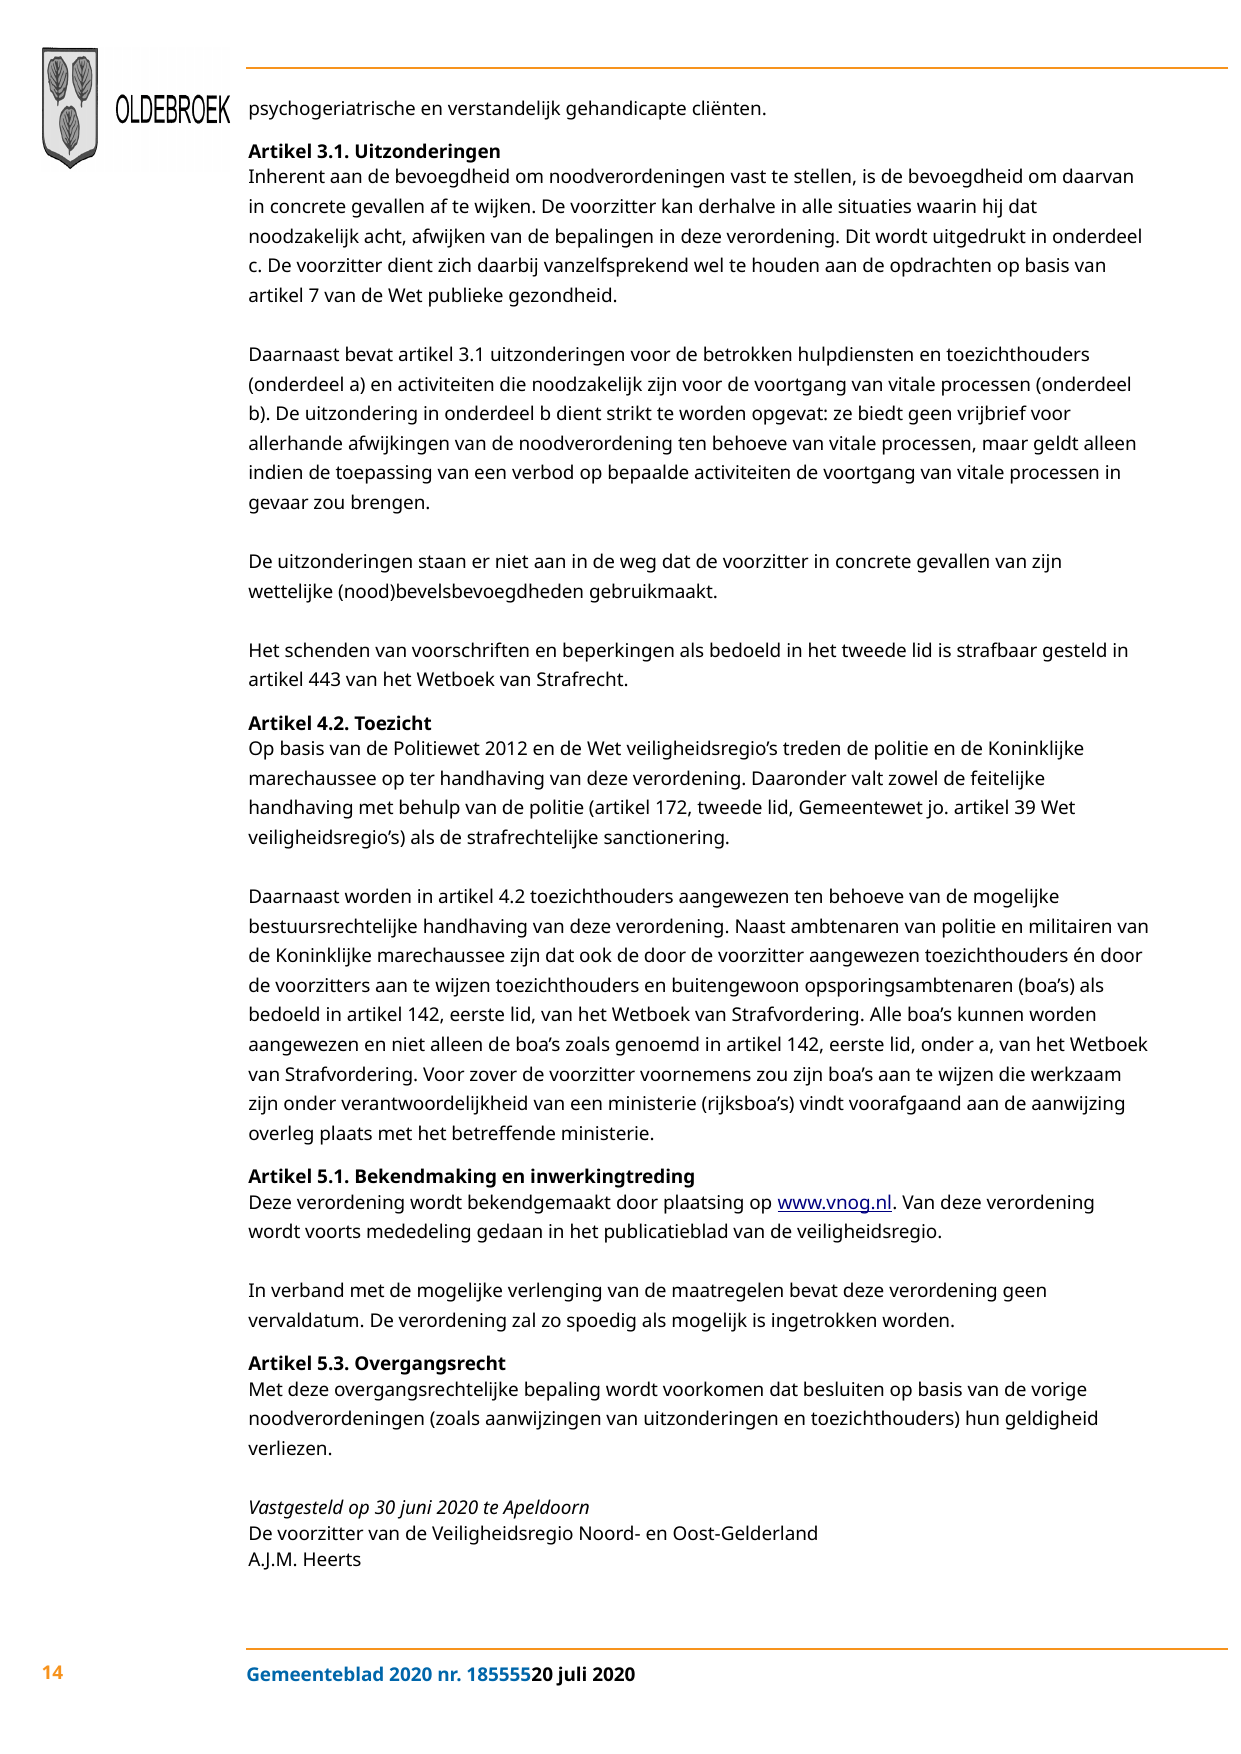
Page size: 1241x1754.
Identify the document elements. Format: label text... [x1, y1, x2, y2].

text De voorzitter van de Veiligheidsregio Noord- en Oost-Gelderland [248, 1520, 1152, 1546]
text Artikel 5.3. Overgangsrecht [248, 1350, 1152, 1376]
text Daarnaast bevat artikel 3.1 uitzonderingen voor de betrokken hulpdiensten en toezichthouders (onderdeel a) en activiteiten die noodzakelijk zijn voor de voortgang van vitale processen (onderdeel b). De uitzondering in onderdeel b dient strikt te worden opgevat: ze biedt geen vrijbrief voor allerhande afwijkingen van de noodverordening ten behoeve van vitale processen, maar geldt alleen indien de toepassing van een verbod op bepaalde activiteiten de voortgang van vitale processen in gevaar zou brengen. [248, 341, 1152, 515]
text De uitzonderingen staan er niet aan in de weg dat de voorzitter in concrete gevallen van zijn wettelijke (nood)bevelsbevoegdheden gebruikmaakt. [248, 548, 1152, 603]
text Het schenden van voorschriften en beperkingen als bedoeld in het tweede lid is strafbaar gesteld in artikel 443 van het Wetboek van Strafrecht. [248, 637, 1152, 692]
text Vastgesteld op 30 juni 2020 te Apeldoorn [248, 1494, 1152, 1520]
text In verband met de mogelijke verlenging van de maatregelen bevat deze verordening geen vervaldatum. De verordening zal zo spoedig als mogelijk is ingetrokken worden. [248, 1278, 1152, 1333]
text Artikel 3.1. Uitzonderingen [248, 138, 1152, 164]
text Artikel 4.2. Toezicht [248, 710, 1152, 735]
text A.J.M. Heerts [248, 1546, 1152, 1572]
text Deze verordening wordt bekendgemaakt door plaatsing op www.vnog.nl. Van deze verordening wordt voorts mededeling gedaan in het publicatieblad van de veiligheidsregio. [248, 1189, 1152, 1244]
text Artikel 5.1. Bekendmaking en inwerkingtreding [248, 1163, 1152, 1189]
text Daarnaast worden in artikel 4.2 toezichthouders aangewezen ten behoeve van de mogelijke bestuursrechtelijke handhaving van deze verordening. Naast ambtenaren van politie en militairen van de Koninklijke marechaussee zijn dat ook de door de voorzitter aangewezen toezichthouders én door de voorzitters aan te wijzen toezichthouders en buitengewoon opsporingsambtenaren (boa’s) als bedoeld in artikel 142, eerste lid, van het Wetboek van Strafvordering. Alle boa’s kunnen worden aangewezen en niet alleen de boa’s zoals genoemd in artikel 142, eerste lid, onder a, van het Wetboek van Strafvordering. Voor zover de voorzitter voornemens zou zijn boa’s aan te wijzen die werkzaam zijn onder verantwoordelijkheid van een ministerie (rijksboa’s) vindt voorafgaand aan de aanwijzing overleg plaats met het betreffende ministerie. [248, 883, 1152, 1146]
picture [41, 47, 231, 172]
text Inherent aan de bevoegdheid om noodverordeningen vast te stellen, is de bevoegdheid om daarvan in concrete gevallen af te wijken. De voorzitter kan derhalve in alle situaties waarin hij dat noodzakelijk acht, afwijken van de bepalingen in deze verordening. Dit wordt uitgedrukt in onderdeel c. De voorzitter dient zich daarbij vanzelfsprekend wel te houden aan de opdrachten op basis van artikel 7 van de Wet publieke gezondheid. [248, 164, 1152, 308]
text Op basis van de Politiewet 2012 en de Wet veiligheidsregio’s treden de politie en de Koninklijke marechaussee op ter handhaving van deze verordening. Daaronder valt zowel de feitelijke handhaving met behulp van de politie (artikel 172, tweede lid, Gemeentewet jo. artikel 39 Wet veiligheidsregio’s) als de strafrechtelijke sanctionering. [248, 735, 1152, 850]
text Met deze overgangsrechtelijke bepaling wordt voorkomen dat besluiten op basis van de vorige noodverordeningen (zoals aanwijzingen van uitzonderingen en toezichthouders) hun geldigheid verliezen. [248, 1376, 1152, 1461]
text psychogeriatrische en verstandelijk gehandicapte cliënten. [248, 95, 1152, 121]
